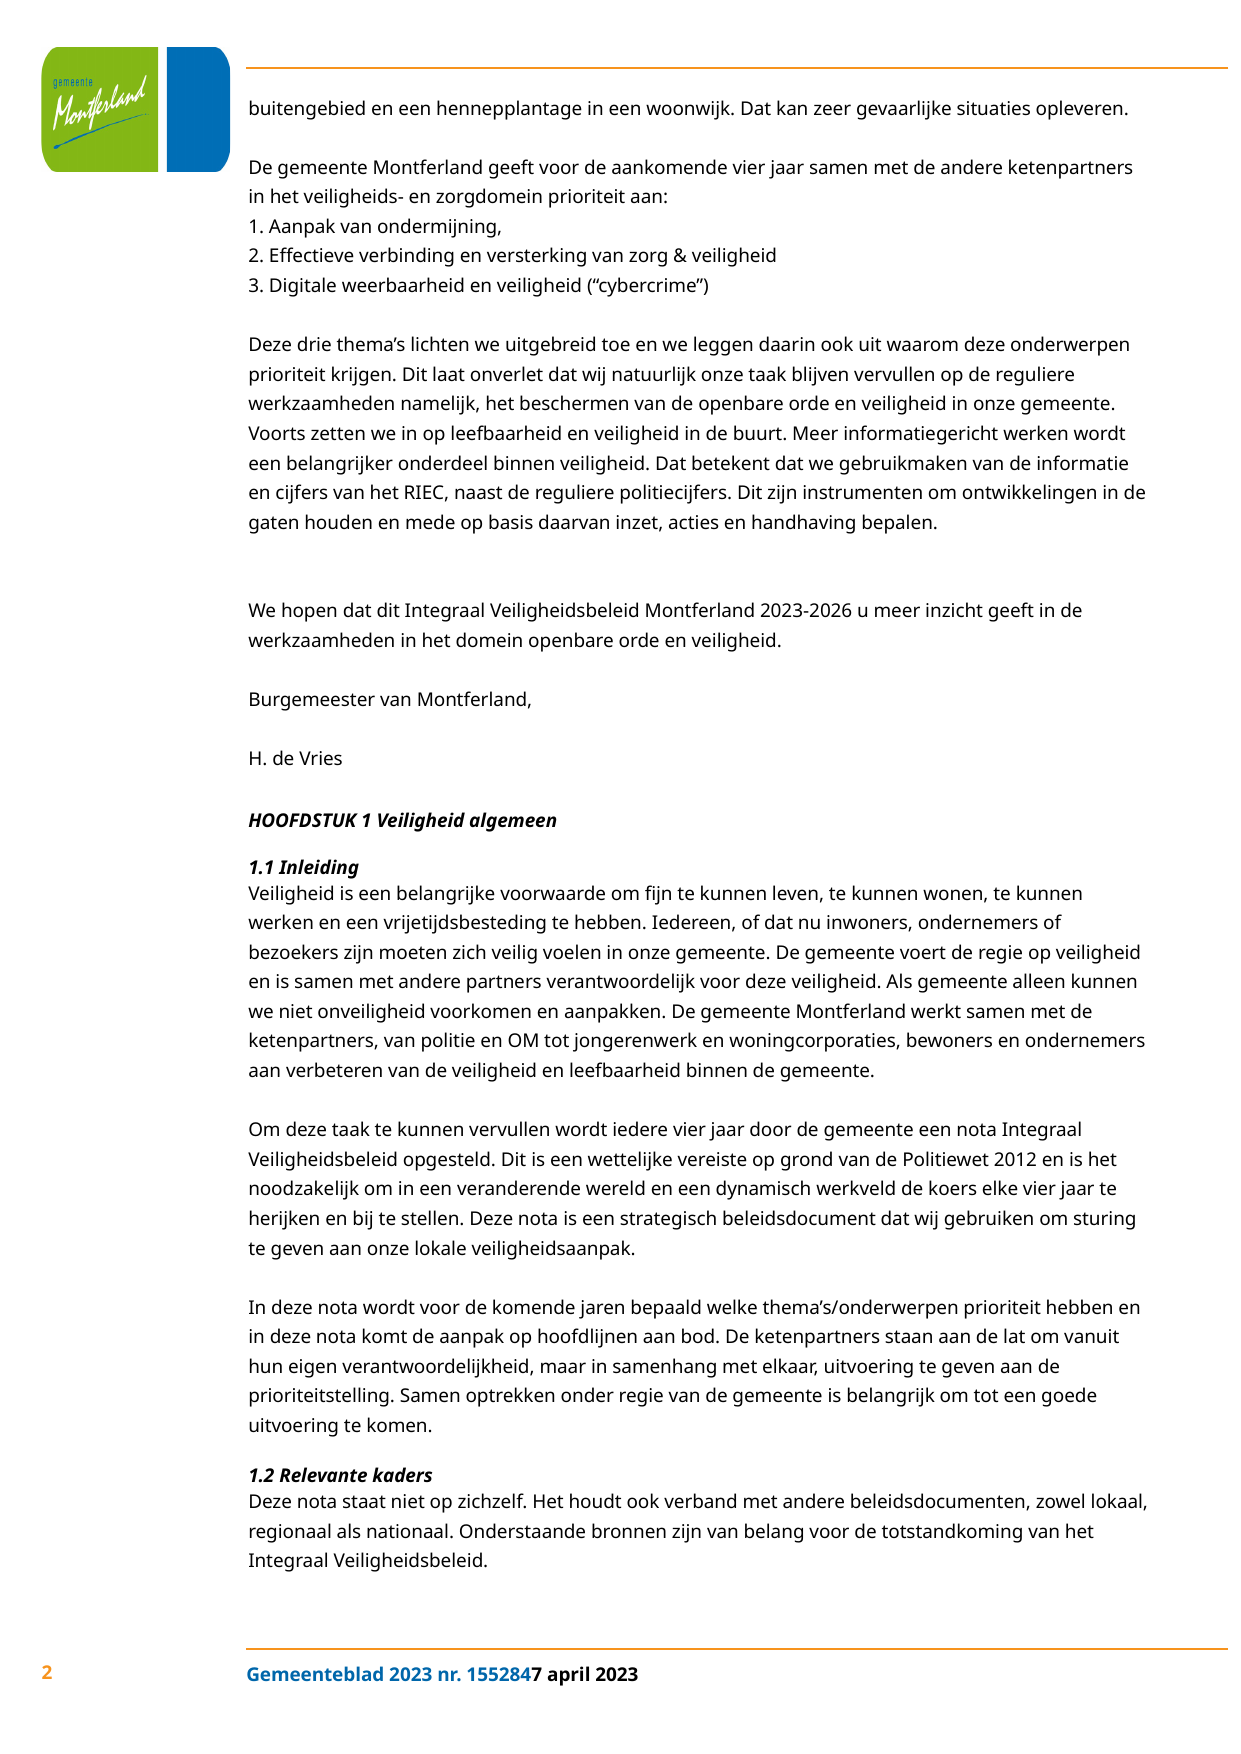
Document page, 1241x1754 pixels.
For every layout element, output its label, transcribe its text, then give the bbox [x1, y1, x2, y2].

text buitengebied en een hennepplantage in een woonwijk. Dat kan zeer gevaarlijke situaties opleveren. [248, 95, 1152, 121]
text Deze nota staat niet op zichzelf. Het houdt ook verband met andere beleidsdocumenten, zowel lokaal, regionaal als nationaal. Onderstaande bronnen zijn van belang voor de totstandkoming van het Integraal Veiligheidsbeleid. [248, 1488, 1152, 1573]
text 2. Effectieve verbinding en versterking van zorg & veiligheid [248, 243, 1152, 268]
text We hopen dat dit Integraal Veiligheidsbeleid Montferland 2023-2026 u meer inzicht geeft in de werkzaamheden in het domein openbare orde en veiligheid. [248, 598, 1152, 653]
picture [41, 47, 231, 172]
text Veiligheid is een belangrijke voorwaarde om fijn te kunnen leven, te kunnen wonen, te kunnen werken en een vrijetijdsbesteding te hebben. Iedereen, of dat nu inwoners, ondernemers of bezoekers zijn moeten zich veilig voelen in onze gemeente. De gemeente voert de regie op veiligheid en is samen met andere partners verantwoordelijk voor deze veiligheid. Als gemeente alleen kunnen we niet onveiligheid voorkomen en aanpakken. De gemeente Montferland werkt samen met de ketenpartners, van politie en OM tot jongerenwerk en woningcorporaties, bewoners en ondernemers aan verbeteren van de veiligheid en leefbaarheid binnen de gemeente. [248, 880, 1152, 1083]
text 3. Digitale weerbaarheid en veiligheid (“cybercrime”) [248, 272, 1152, 298]
text Om deze taak te kunnen vervullen wordt iedere vier jaar door de gemeente een nota Integraal Veiligheidsbeleid opgesteld. Dit is een wettelijke vereiste op grond van de Politiewet 2012 en is het noodzakelijk om in een veranderende wereld en een dynamisch werkveld de koers elke vier jaar te herijken en bij te stellen. Deze nota is een strategisch beleidsdocument dat wij gebruiken om sturing te geven aan onze lokale veiligheidsaanpak. [248, 1116, 1152, 1261]
text H. de Vries [248, 746, 1152, 771]
text 1.1 Inleiding [248, 854, 1152, 880]
text Burgemeester van Montferland, [248, 686, 1152, 712]
text 1. Aanpak van ondermijning, [248, 213, 1152, 239]
text Deze drie thema’s lichten we uitgebreid toe en we leggen daarin ook uit waarom deze onderwerpen prioriteit krijgen. Dit laat onverlet dat wij natuurlijk onze taak blijven vervullen op de reguliere werkzaamheden namelijk, het beschermen van de openbare orde en veiligheid in onze gemeente. Voorts zetten we in op leefbaarheid en veiligheid in de buurt. Meer informatiegericht werken wordt een belangrijker onderdeel binnen veiligheid. Dat betekent dat we gebruikmaken van de informatie en cijfers van het RIEC, naast de reguliere politiecijfers. Dit zijn instrumenten om ontwikkelingen in de gaten houden en mede op basis daarvan inzet, acties en handhaving bepalen. [248, 331, 1152, 535]
text De gemeente Montferland geeft voor de aankomende vier jaar samen met de andere ketenpartners in het veiligheids- en zorgdomein prioriteit aan: [248, 154, 1152, 209]
text HOOFDSTUK 1 Veiligheid algemeen [248, 805, 1152, 833]
text 1.2 Relevante kaders [248, 1463, 1152, 1488]
text In deze nota wordt voor de komende jaren bepaald welke thema’s/onderwerpen prioriteit hebben en in deze nota komt de aanpak op hoofdlijnen aan bod. De ketenpartners staan aan de lat om vanuit hun eigen verantwoordelijkheid, maar in samenhang met elkaar, uitvoering te geven aan de prioriteitstelling. Samen optrekken onder regie van de gemeente is belangrijk om tot een goede uitvoering te komen. [248, 1294, 1152, 1438]
